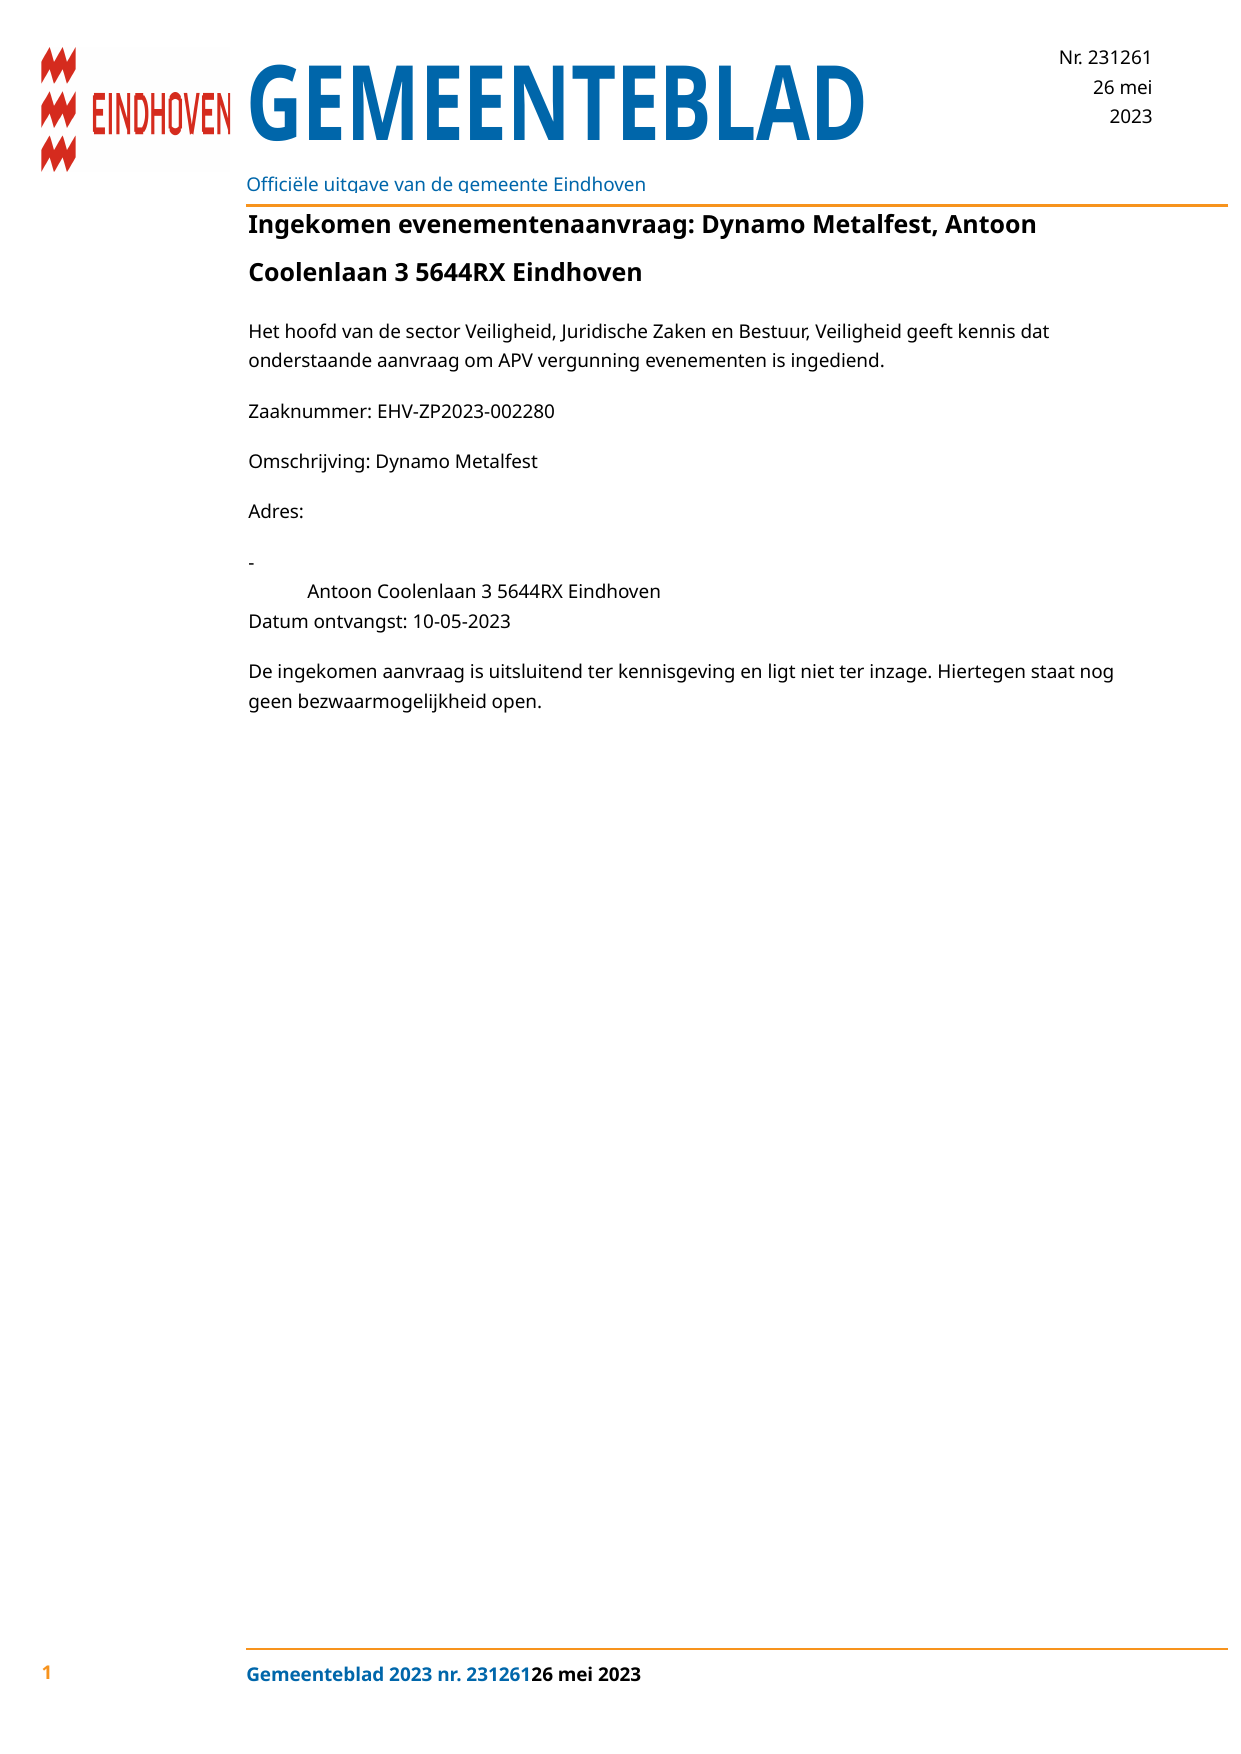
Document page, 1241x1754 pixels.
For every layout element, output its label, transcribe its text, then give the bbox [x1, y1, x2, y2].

text Het hoofd van de sector Veiligheid, Juridische Zaken en Bestuur, Veiligheid geeft kennis dat onderstaande aanvraag om APV vergunning evenementen is ingediend. [248, 318, 1152, 373]
text Omschrijving: Dynamo Metalfest [248, 448, 1152, 474]
picture [41, 47, 231, 172]
text De ingekomen aanvraag is uitsluitend ter kennisgeving en ligt niet ter inzage. Hiertegen staat nog geen bezwaarmogelijkheid open. [248, 659, 1152, 714]
text Datum ontvangst: 10-05-2023 [248, 608, 1152, 634]
list Antoon Coolenlaan 3 5644RX Eindhoven [248, 579, 1152, 604]
text Ingekomen evenementenaanvraag: Dynamo Metalfest, Antoon Coolenlaan 3 5644RX Eindhoven [248, 207, 1152, 288]
text Zaaknummer: EHV-ZP2023-002280 [248, 398, 1152, 424]
text Adres: [248, 499, 1152, 524]
